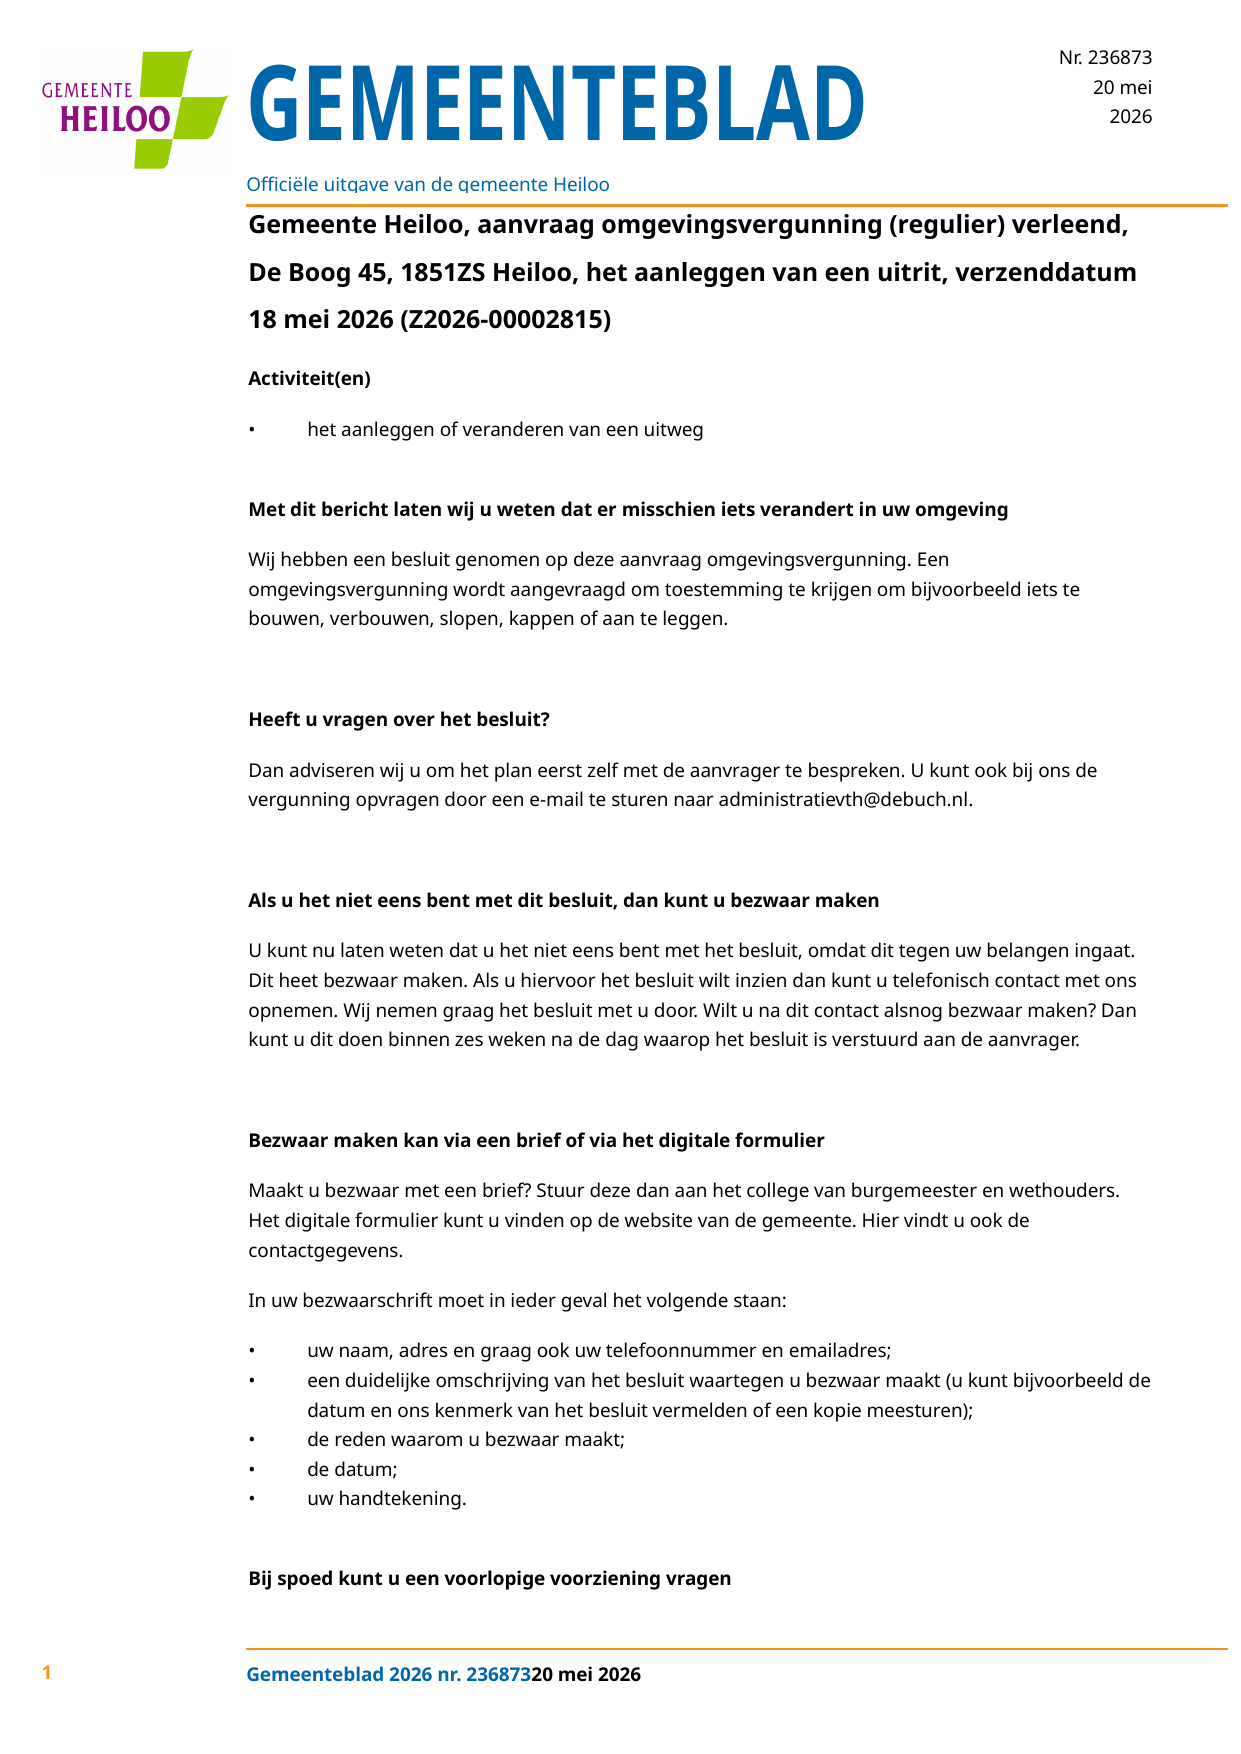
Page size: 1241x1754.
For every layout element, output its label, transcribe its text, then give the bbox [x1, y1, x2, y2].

list het aanleggen of veranderen van een uitweg [248, 416, 1152, 442]
text Dan adviseren wij u om het plan eerst zelf met de aanvrager te bespreken. U kunt ook bij ons de vergunning opvragen door een e-mail te sturen naar administratievth@debuch.nl. [248, 757, 1152, 812]
list uw naam, adres en graag ook uw telefoonnummer en emailadres; [248, 1338, 1152, 1363]
list de datum; [248, 1456, 1152, 1482]
text Wij hebben een besluit genomen op deze aanvraag omgevingsvergunning. Een omgevingsvergunning wordt aangevraagd om toestemming te krijgen om bijvoorbeeld iets te bouwen, verbouwen, slopen, kappen of aan te leggen. [248, 546, 1152, 631]
picture [41, 47, 231, 172]
text Als u het niet eens bent met dit besluit, dan kunt u bezwaar maken [248, 887, 1152, 913]
list een duidelijke omschrijving van het besluit waartegen u bezwaar maakt (u kunt bijvoorbeeld de datum en ons kenmerk van het besluit vermelden of een kopie meesturen); [248, 1367, 1152, 1422]
text In uw bezwaarschrift moet in ieder geval het volgende staan: [248, 1287, 1152, 1313]
text Maakt u bezwaar met een brief? Stuur deze dan aan het college van burgemeester en wethouders. Het digitale formulier kunt u vinden op de website van de gemeente. Hier vindt u ook de contactgegevens. [248, 1178, 1152, 1262]
text Heeft u vragen over het besluit? [248, 706, 1152, 732]
text Gemeente Heiloo, aanvraag omgevingsvergunning (regulier) verleend, De Boog 45, 1851ZS Heiloo, het aanleggen van een uitrit, verzenddatum 18 mei 2026 (Z2026-00002815) [248, 207, 1152, 336]
text Met dit bericht laten wij u weten dat er misschien iets verandert in uw omgeving [248, 496, 1152, 522]
text Bezwaar maken kan via een brief of via het digitale formulier [248, 1127, 1152, 1153]
list uw handtekening. [248, 1486, 1152, 1511]
text Activiteit(en) [248, 366, 1152, 391]
list de reden waarom u bezwaar maakt; [248, 1426, 1152, 1452]
text U kunt nu laten weten dat u het niet eens bent met het besluit, omdat dit tegen uw belangen ingaat. Dit heet bezwaar maken. Als u hiervoor het besluit wilt inzien dan kunt u telefonisch contact met ons opnemen. Wij nemen graag het besluit met u door. Wilt u na dit contact alsnog bezwaar maken? Dan kunt u dit doen binnen zes weken na de dag waarop het besluit is verstuurd aan de aanvrager. [248, 938, 1152, 1052]
text Bij spoed kunt u een voorlopige voorziening vragen [248, 1566, 1152, 1591]
